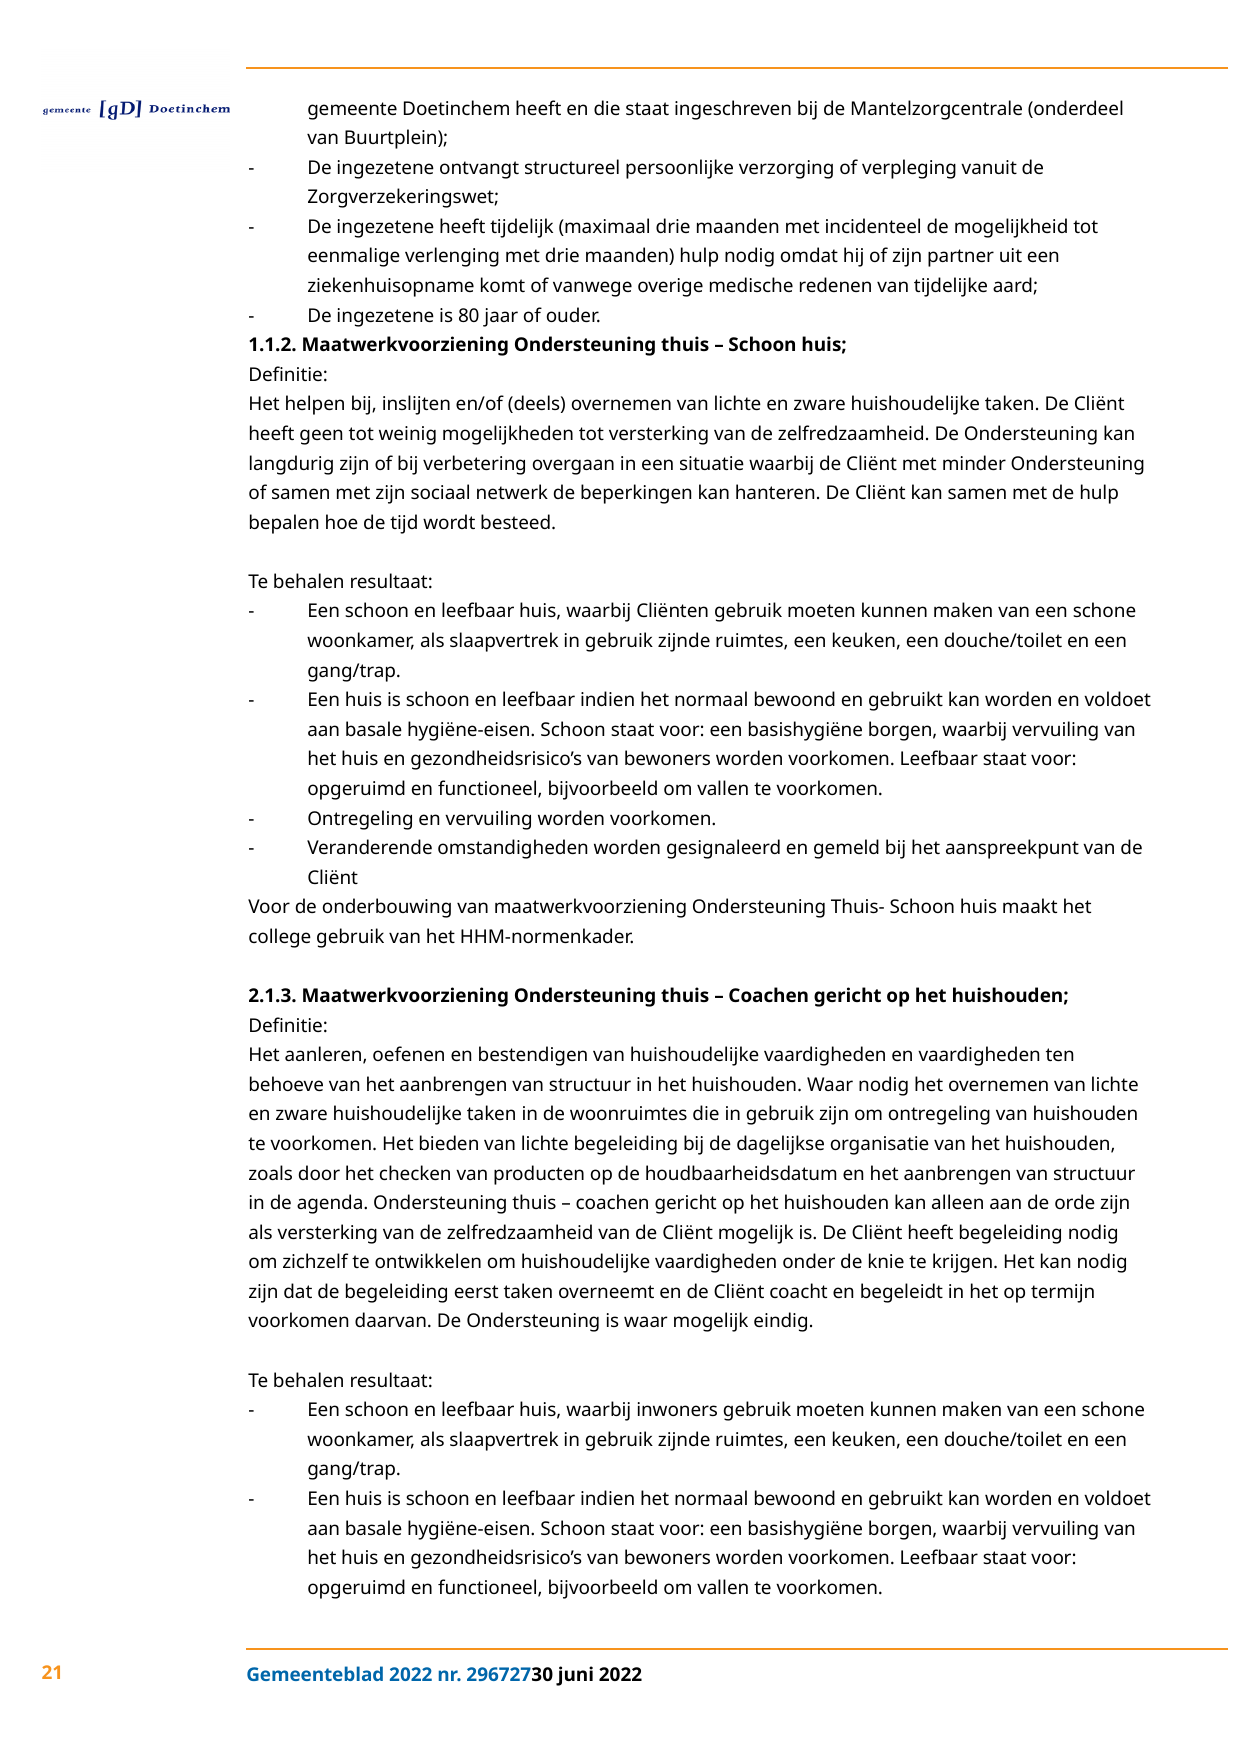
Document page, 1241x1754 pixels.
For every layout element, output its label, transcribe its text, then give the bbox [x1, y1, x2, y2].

text Te behalen resultaat: [248, 568, 1152, 594]
text Voor de onderbouwing van maatwerkvoorziening Ondersteuning Thuis- Schoon huis maakt het college gebruik van het HHM-normenkader. [248, 893, 1152, 949]
text Definitie: [248, 361, 1152, 387]
text Het aanleren, oefenen en bestendigen van huishoudelijke vaardigheden en vaardigheden ten behoeve van het aanbrengen van structuur in het huishouden. Waar nodig het overnemen van lichte en zware huishoudelijke taken in de woonruimtes die in gebruik zijn om ontregeling van huishouden te voorkomen. Het bieden van lichte begeleiding bij de dagelijkse organisatie van het huishouden, zoals door het checken van producten op de houdbaarheidsdatum en het aanbrengen van structuur in de agenda. Ondersteuning thuis – coachen gericht op het huishouden kan alleen aan de orde zijn als versterking van de zelfredzaamheid van de Cliënt mogelijk is. De Cliënt heeft begeleiding nodig om zichzelf te ontwikkelen om huishoudelijke vaardigheden onder de knie te krijgen. Het kan nodig zijn dat de begeleiding eerst taken overneemt en de Cliënt coacht en begeleidt in het op termijn voorkomen daarvan. De Ondersteuning is waar mogelijk eindig. [248, 1041, 1152, 1333]
list Een schoon en leefbaar huis, waarbij inwoners gebruik moeten kunnen maken van een schone woonkamer, als slaapvertrek in gebruik zijnde ruimtes, een keuken, een douche/toilet en een gang/trap. [248, 1396, 1152, 1481]
list Een schoon en leefbaar huis, waarbij Cliënten gebruik moeten kunnen maken van een schone woonkamer, als slaapvertrek in gebruik zijnde ruimtes, een keuken, een douche/toilet en een gang/trap. [248, 598, 1152, 683]
text Definitie: [248, 1012, 1152, 1038]
list Ontregeling en vervuiling worden voorkomen. [248, 805, 1152, 831]
text Het helpen bij, inslijten en/of (deels) overnemen van lichte en zware huishoudelijke taken. De Cliënt heeft geen tot weinig mogelijkheden tot versterking van de zelfredzaamheid. De Ondersteuning kan langdurig zijn of bij verbetering overgaan in een situatie waarbij de Cliënt met minder Ondersteuning of samen met zijn sociaal netwerk de beperkingen kan hanteren. De Cliënt kan samen met de hulp bepalen hoe de tijd wordt besteed. [248, 391, 1152, 535]
list Een huis is schoon en leefbaar indien het normaal bewoond en gebruikt kan worden en voldoet aan basale hygiëne-eisen. Schoon staat voor: een basishygiëne borgen, waarbij vervuiling van het huis en gezondheidsrisico’s van bewoners worden voorkomen. Leefbaar staat voor: opgeruimd en functioneel, bijvoorbeeld om vallen te voorkomen. [248, 1485, 1152, 1600]
list De ingezetene ontvangt structureel persoonlijke verzorging of verpleging vanuit de Zorgverzekeringswet; [248, 154, 1152, 209]
list gemeente Doetinchem heeft en die staat ingeschreven bij de Mantelzorgcentrale (onderdeel van Buurtplein); [248, 95, 1152, 150]
text 2.1.3. Maatwerkvoorziening Ondersteuning thuis – Coachen gericht op het huishouden; [248, 982, 1152, 1008]
text 1.1.2. Maatwerkvoorziening Ondersteuning thuis – Schoon huis; [248, 331, 1152, 357]
list De ingezetene is 80 jaar of ouder. [248, 302, 1152, 328]
list Veranderende omstandigheden worden gesignaleerd en gemeld bij het aanspreekpunt van de Cliënt [248, 834, 1152, 890]
text Te behalen resultaat: [248, 1367, 1152, 1393]
picture [41, 47, 231, 172]
list De ingezetene heeft tijdelijk (maximaal drie maanden met incidenteel de mogelijkheid tot eenmalige verlenging met drie maanden) hulp nodig omdat hij of zijn partner uit een ziekenhuisopname komt of vanwege overige medische redenen van tijdelijke aard; [248, 213, 1152, 298]
list Een huis is schoon en leefbaar indien het normaal bewoond en gebruikt kan worden en voldoet aan basale hygiëne-eisen. Schoon staat voor: een basishygiëne borgen, waarbij vervuiling van het huis en gezondheidsrisico’s van bewoners worden voorkomen. Leefbaar staat voor: opgeruimd en functioneel, bijvoorbeeld om vallen te voorkomen. [248, 686, 1152, 801]
